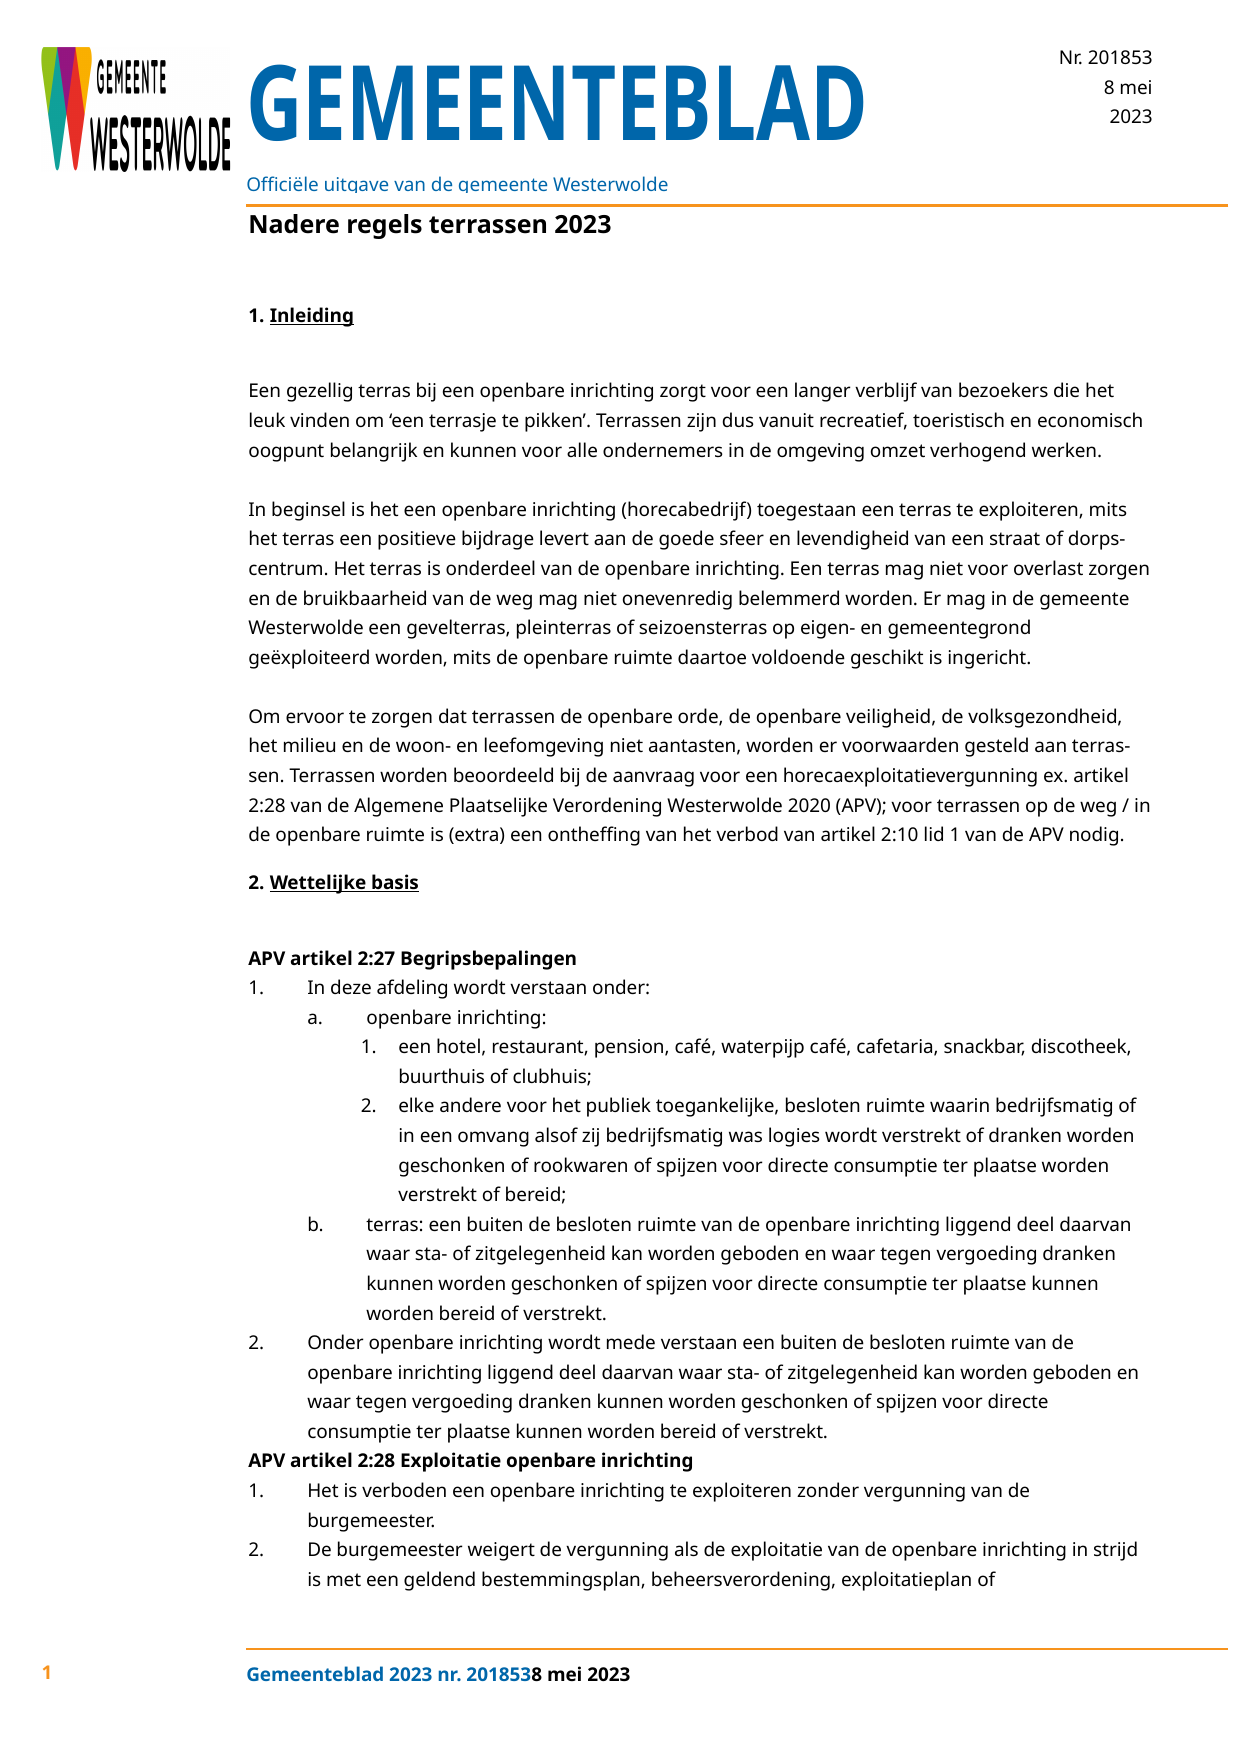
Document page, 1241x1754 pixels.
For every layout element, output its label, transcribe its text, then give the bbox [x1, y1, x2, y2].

list Onder openbare inrichting wordt mede verstaan een buiten de besloten ruimte van de openbare inrichting liggend deel daarvan waar sta- of zitgelegenheid kan worden geboden en waar tegen vergoeding dranken kunnen worden geschonken of spijzen voor directe consumptie ter plaatse kunnen worden bereid of verstrekt. [248, 1329, 1152, 1444]
list De burgemeester weigert de vergunning als de exploitatie van de openbare inrichting in strijd is met een geldend bestemmingsplan, beheersverordening, exploitatieplan of [248, 1536, 1152, 1592]
list elke andere voor het publiek toegankelijke, besloten ruimte waarin bedrijfsmatig of in een omvang alsof zij bedrijfsmatig was logies wordt verstrekt of dranken worden geschonken of rookwaren of spijzen voor directe consumptie ter plaatse worden verstrekt of bereid; [361, 1093, 1152, 1207]
list In deze afdeling wordt verstaan onder: [248, 974, 1152, 1000]
text het terras een positieve bijdrage levert aan de goede sfeer en levendigheid van een straat of dorps-centrum. Het terras is onderdeel van de openbare inrichting. Een terras mag niet voor overlast zorgen en de bruikbaarheid van de weg mag niet onevenredig belemmerd worden. Er mag in de gemeente Westerwolde een gevelterras, pleinterras of seizoensterras op eigen- en gemeentegrond geëxploiteerd worden, mits de openbare ruimte daartoe voldoende geschikt is ingericht. [248, 526, 1152, 669]
text Nadere regels terrassen 2023 [248, 207, 1152, 241]
list terras: een buiten de besloten ruimte van de openbare inrichting liggend deel daarvan waar sta- of zitgelegenheid kan worden geboden en waar tegen vergoeding dranken kunnen worden geschonken of spijzen voor directe consumptie ter plaatse kunnen worden bereid of verstrekt. [307, 1211, 1152, 1325]
picture [41, 47, 231, 172]
text APV artikel 2:28 Exploitatie openbare inrichting [248, 1448, 1152, 1473]
text 2. Wettelijke basis [248, 867, 1152, 895]
text Om ervoor te zorgen dat terrassen de openbare orde, de openbare veiligheid, de volksgezondheid, het milieu en de woon- en leefomgeving niet aantasten, worden er voorwaarden gesteld aan terras-sen. Terrassen worden beoordeeld bij de aanvraag voor een horecaexploitatievergunning ex. artikel 2:28 van de Algemene Plaatselijke Verordening Westerwolde 2020 (APV); voor terrassen op de weg / in de openbare ruimte is (extra) een ontheffing van het verbod van artikel 2:10 lid 1 van de APV nodig. [248, 703, 1152, 847]
text APV artikel 2:27 Begripsbepalingen [248, 945, 1152, 970]
list openbare inrichting: [307, 1004, 1152, 1029]
text 1. Inleiding [248, 300, 1152, 328]
list Het is verboden een openbare inrichting te exploiteren zonder vergunning van de burgemeester. [248, 1477, 1152, 1532]
list een hotel, restaurant, pension, café, waterpijp café, cafetaria, snackbar, discotheek, buurthuis of clubhuis; [361, 1033, 1152, 1089]
text In beginsel is het een openbare inrichting (horecabedrijf) toegestaan een terras te exploiteren, mits [248, 496, 1152, 522]
text Een gezellig terras bij een openbare inrichting zorgt voor een langer verblijf van bezoekers die het leuk vinden om ‘een terrasje te pikken’. Terrassen zijn dus vanuit recreatief, toeristisch en economisch oogpunt belangrijk en kunnen voor alle ondernemers in de omgeving omzet verhogend werken. [248, 378, 1152, 462]
